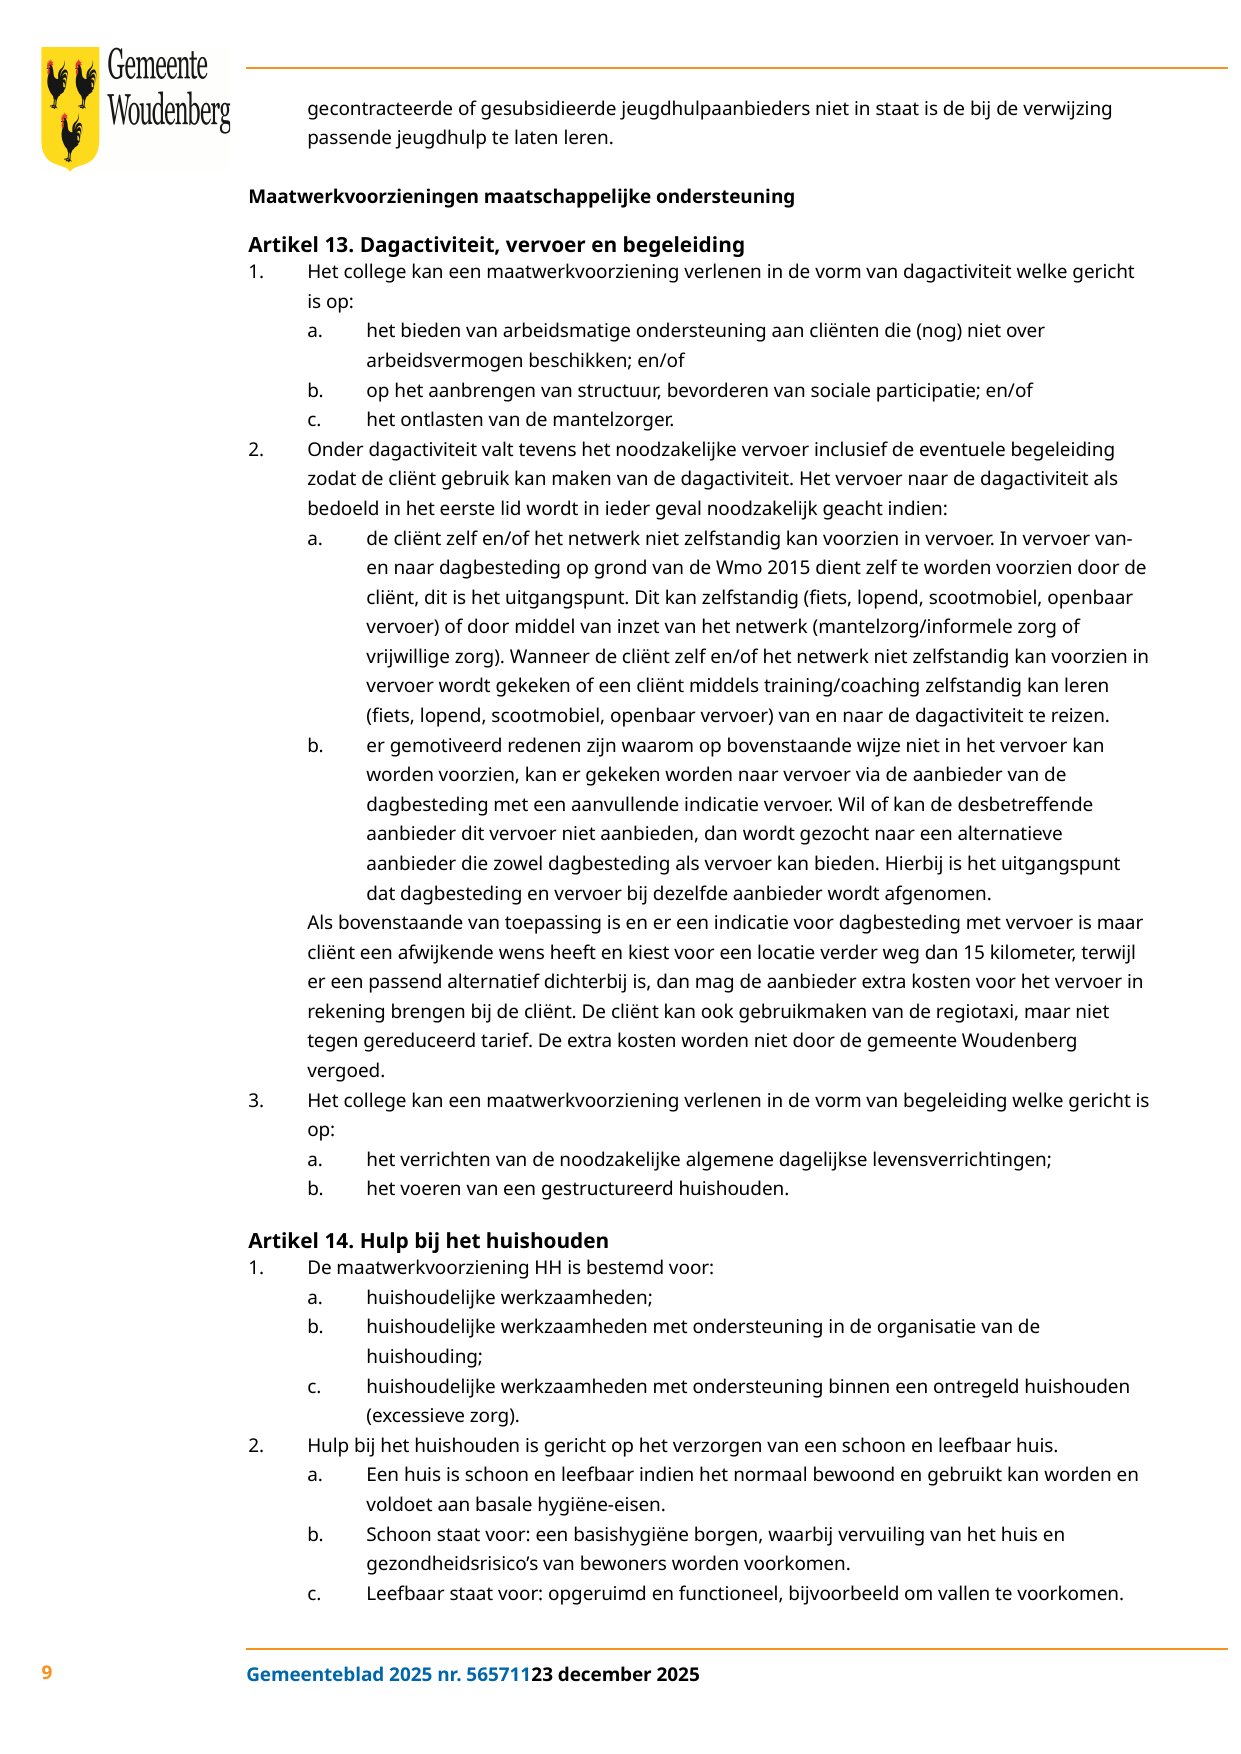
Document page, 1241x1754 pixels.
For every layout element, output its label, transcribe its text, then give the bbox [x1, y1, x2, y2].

list huishoudelijke werkzaamheden met ondersteuning in de organisatie van de huishouding; [307, 1314, 1152, 1369]
list Onder dagactiviteit valt tevens het noodzakelijke vervoer inclusief de eventuele begeleiding zodat de cliënt gebruik kan maken van de dagactiviteit. Het vervoer naar de dagactiviteit als bedoeld in het eerste lid wordt in ieder geval noodzakelijk geacht indien: [248, 436, 1152, 521]
list Het college kan een maatwerkvoorziening verlenen in de vorm van dagactiviteit welke gericht is op: [248, 258, 1152, 314]
list er gemotiveerd redenen zijn waarom op bovenstaande wijze niet in het vervoer kan worden voorzien, kan er gekeken worden naar vervoer via de aanbieder van de dagbesteding met een aanvullende indicatie vervoer. Wil of kan de desbetreffende aanbieder dit vervoer niet aanbieden, dan wordt gezocht naar een alternatieve aanbieder die zowel dagbesteding als vervoer kan bieden. Hierbij is het uitgangspunt dat dagbesteding en vervoer bij dezelfde aanbieder wordt afgenomen. [307, 732, 1152, 906]
list huishoudelijke werkzaamheden; [307, 1284, 1152, 1310]
list huishoudelijke werkzaamheden met ondersteuning binnen een ontregeld huishouden (excessieve zorg). [307, 1373, 1152, 1428]
list Hulp bij het huishouden is gericht op het verzorgen van een schoon en leefbaar huis. [248, 1432, 1152, 1458]
list Als bovenstaande van toepassing is en er een indicatie voor dagbesteding met vervoer is maar cliënt een afwijkende wens heeft en kiest voor een locatie verder weg dan 15 kilometer, terwijl er een passend alternatief dichterbij is, dan mag de aanbieder extra kosten voor het vervoer in rekening brengen bij de cliënt. De cliënt kan ook gebruikmaken van de regiotaxi, maar niet tegen gereduceerd tarief. De extra kosten worden niet door de gemeente Woudenberg vergoed. [248, 909, 1152, 1083]
picture [41, 47, 231, 172]
text Artikel 14. Hulp bij het huishouden [248, 1226, 1152, 1254]
list het ontlasten van de mantelzorger. [307, 406, 1152, 432]
list Het college kan een maatwerkvoorziening verlenen in de vorm van begeleiding welke gericht is op: [248, 1087, 1152, 1142]
list gecontracteerde of gesubsidieerde jeugdhulpaanbieders niet in staat is de bij de verwijzing passende jeugdhulp te laten leren. [248, 95, 1152, 150]
list het voeren van een gestructureerd huishouden. [307, 1176, 1152, 1201]
text Artikel 13. Dagactiviteit, vervoer en begeleiding [248, 230, 1152, 258]
list het verrichten van de noodzakelijke algemene dagelijkse levensverrichtingen; [307, 1146, 1152, 1172]
list de cliënt zelf en/of het netwerk niet zelfstandig kan voorzien in vervoer. In vervoer van- en naar dagbesteding op grond van de Wmo 2015 dient zelf te worden voorzien door de cliënt, dit is het uitgangspunt. Dit kan zelfstandig (fiets, lopend, scootmobiel, openbaar vervoer) of door middel van inzet van het netwerk (mantelzorg/informele zorg of vrijwillige zorg). Wanneer de cliënt zelf en/of het netwerk niet zelfstandig kan voorzien in vervoer wordt gekeken of een cliënt middels training/coaching zelfstandig kan leren (fiets, lopend, scootmobiel, openbaar vervoer) van en naar de dagactiviteit te reizen. [307, 525, 1152, 728]
list op het aanbrengen van structuur, bevorderen van sociale participatie; en/of [307, 377, 1152, 403]
list De maatwerkvoorziening HH is bestemd voor: [248, 1254, 1152, 1280]
list het bieden van arbeidsmatige ondersteuning aan cliënten die (nog) niet over arbeidsvermogen beschikken; en/of [307, 318, 1152, 373]
text Maatwerkvoorzieningen maatschappelijke ondersteuning [248, 183, 1152, 209]
list Een huis is schoon en leefbaar indien het normaal bewoond en gebruikt kan worden en voldoet aan basale hygiëne-eisen. [307, 1462, 1152, 1517]
list Schoon staat voor: een basishygiëne borgen, waarbij vervuiling van het huis en gezondheidsrisico’s van bewoners worden voorkomen. [307, 1521, 1152, 1576]
list Leefbaar staat voor: opgeruimd en functioneel, bijvoorbeeld om vallen te voorkomen. [307, 1580, 1152, 1606]
